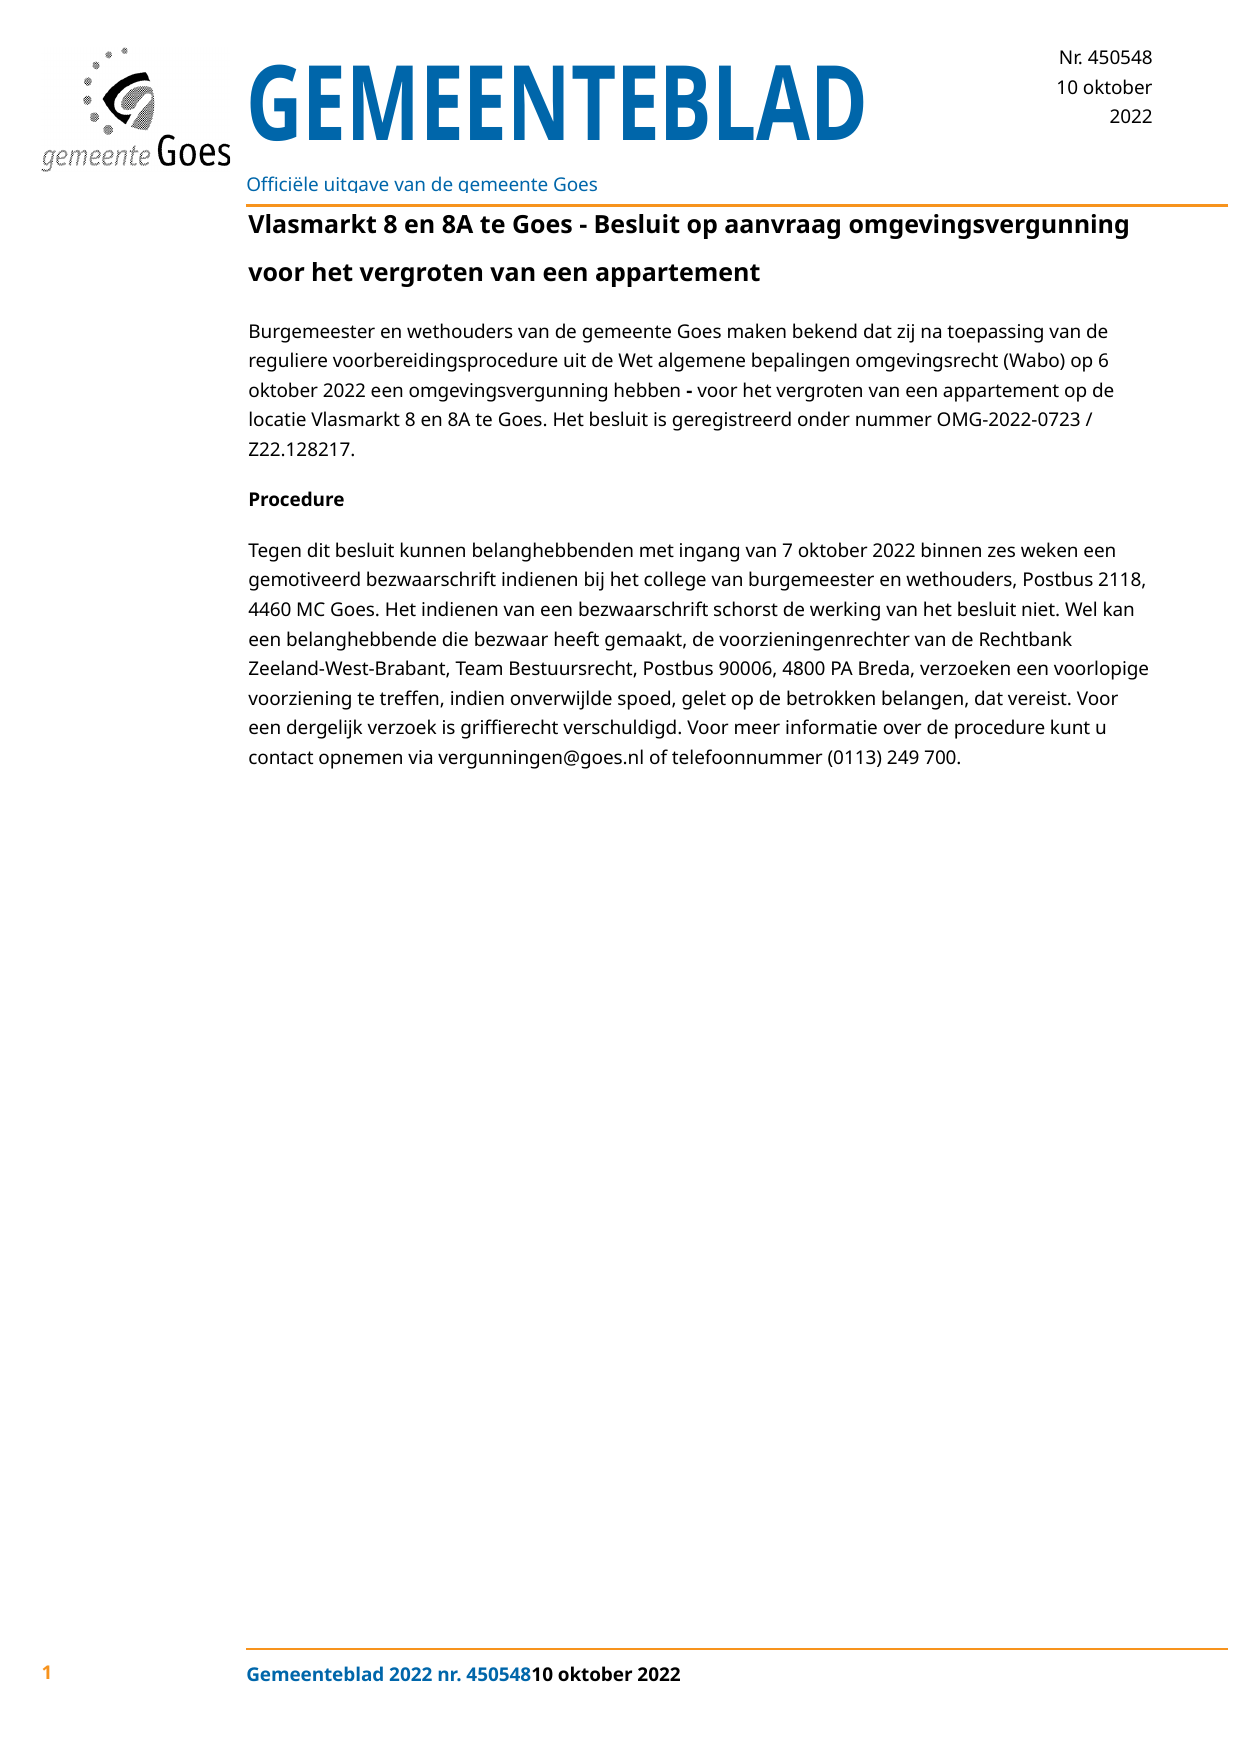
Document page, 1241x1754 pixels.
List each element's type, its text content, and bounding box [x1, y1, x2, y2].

picture [41, 47, 231, 172]
text Tegen dit besluit kunnen belanghebbenden met ingang van 7 oktober 2022 binnen zes weken een gemotiveerd bezwaarschrift indienen bij het college van burgemeester en wethouders, Postbus 2118, 4460 MC Goes. Het indienen van een bezwaarschrift schorst de werking van het besluit niet. Wel kan een belanghebbende die bezwaar heeft gemaakt, de voorzieningenrechter van de Rechtbank Zeeland-West-Brabant, Team Bestuursrecht, Postbus 90006, 4800 PA Breda, verzoeken een voorlopige voorziening te treffen, indien onverwijlde spoed, gelet op de betrokken belangen, dat vereist. Voor een dergelijk verzoek is griffierecht verschuldigd. Voor meer informatie over de procedure kunt u contact opnemen via vergunningen@goes.nl of telefoonnummer (0113) 249 700. [248, 537, 1152, 770]
text Burgemeester en wethouders van de gemeente Goes maken bekend dat zij na toepassing van de reguliere voorbereidingsprocedure uit de Wet algemene bepalingen omgevingsrecht (Wabo) op 6 oktober 2022 een omgevingsvergunning hebben - voor het vergroten van een appartement op de locatie Vlasmarkt 8 en 8A te Goes. Het besluit is geregistreerd onder nummer OMG-2022-0723 / Z22.128217. [248, 318, 1152, 462]
text Vlasmarkt 8 en 8A te Goes - Besluit op aanvraag omgevingsvergunning voor het vergroten van een appartement [248, 207, 1152, 288]
text Procedure [248, 487, 1152, 512]
